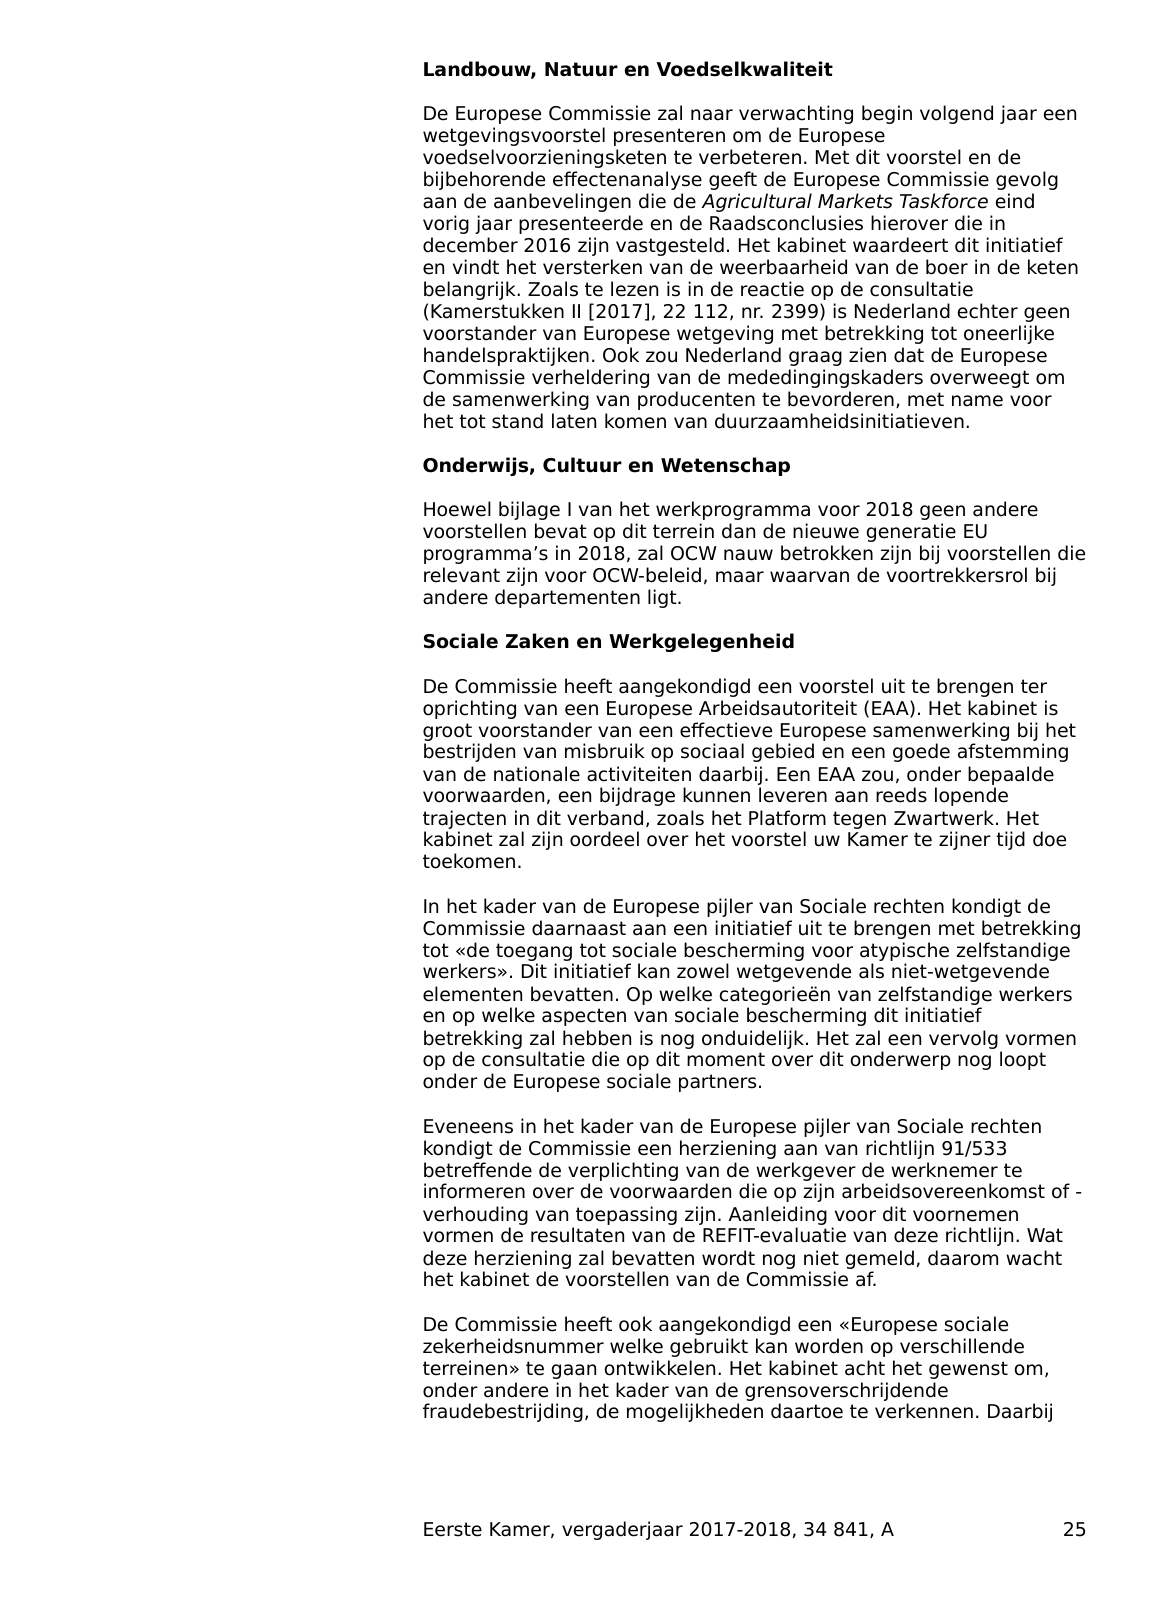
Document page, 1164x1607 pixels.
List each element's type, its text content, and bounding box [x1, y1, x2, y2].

text In het kader van de Europese pijler van Sociale rechten kondigt de Commissie daarnaast aan een initiatief uit te brengen met betrekking tot «de toegang tot sociale bescherming voor atypische zelfstandige werkers». Dit initiatief kan zowel wetgevende als niet-wetgevende elementen bevatten. Op welke categorieën van zelfstandige werkers en op welke aspecten van sociale bescherming dit initiatief betrekking zal hebben is nog onduidelijk. Het zal een vervolg vormen op de consultatie die op dit moment over dit onderwerp nog loopt onder de Europese sociale partners. [422, 896, 1087, 1093]
text Hoewel bijlage I van het werkprogramma voor 2018 geen andere voorstellen bevat op dit terrein dan de nieuwe generatie EU programma’s in 2018, zal OCW nauw betrokken zijn bij voorstellen die relevant zijn voor OCW-beleid, maar waarvan de voortrekkersrol bij andere departementen ligt. [422, 499, 1087, 609]
subtitle Onderwijs, Cultuur en Wetenschap [422, 455, 1087, 477]
subtitle Landbouw, Natuur en Voedselkwaliteit [422, 59, 1087, 81]
text De Europese Commissie zal naar verwachting begin volgend jaar een wetgevingsvoorstel presenteren om de Europese voedselvoorzieningsketen te verbeteren. Met dit voorstel en de bijbehorende effectenanalyse geeft de Europese Commissie gevolg aan de aanbevelingen die de Agricultural Markets Taskforce eind vorig jaar presenteerde en de Raadsconclusies hierover die in december 2016 zijn vastgesteld. Het kabinet waardeert dit initiatief en vindt het versterken van de weerbaarheid van de boer in de keten belangrijk. Zoals te lezen is in de reactie op de consultatie (Kamerstukken II [2017], 22 112, nr. 2399) is Nederland echter geen voorstander van Europese wetgeving met betrekking tot oneerlijke handelspraktijken. Ook zou Nederland graag zien dat de Europese Commissie verheldering van de mededingingskaders overweegt om de samenwerking van producenten te bevorderen, met name voor het tot stand laten komen van duurzaamheidsinitiatieven. [422, 103, 1087, 433]
subtitle Sociale Zaken en Werkgelegenheid [422, 631, 1087, 653]
text Eveneens in het kader van de Europese pijler van Sociale rechten kondigt de Commissie een herziening aan van richtlijn 91/533 betreffende de verplichting van de werkgever de werknemer te informeren over de voorwaarden die op zijn arbeidsovereenkomst of -verhouding van toepassing zijn. Aanleiding voor dit voornemen vormen de resultaten van de REFIT-evaluatie van deze richtlijn. Wat deze herziening zal bevatten wordt nog niet gemeld, daarom wacht het kabinet de voorstellen van de Commissie af. [422, 1116, 1087, 1291]
text De Commissie heeft ook aangekondigd een «Europese sociale zekerheidsnummer welke gebruikt kan worden op verschillende terreinen» te gaan ontwikkelen. Het kabinet acht het gewenst om, onder andere in het kader van de grensoverschrijdende fraudebestrijding, de mogelijkheden daartoe te verkennen. Daarbij [422, 1313, 1087, 1423]
text De Commissie heeft aangekondigd een voorstel uit te brengen ter oprichting van een Europese Arbeidsautoriteit (EAA). Het kabinet is groot voorstander van een effectieve Europese samenwerking bij het bestrijden van misbruik op sociaal gebied en een goede afstemming van de nationale activiteiten daarbij. Een EAA zou, onder bepaalde voorwaarden, een bijdrage kunnen leveren aan reeds lopende trajecten in dit verband, zoals het Platform tegen Zwartwerk. Het kabinet zal zijn oordeel over het voorstel uw Kamer te zijner tijd doe toekomen. [422, 676, 1087, 873]
